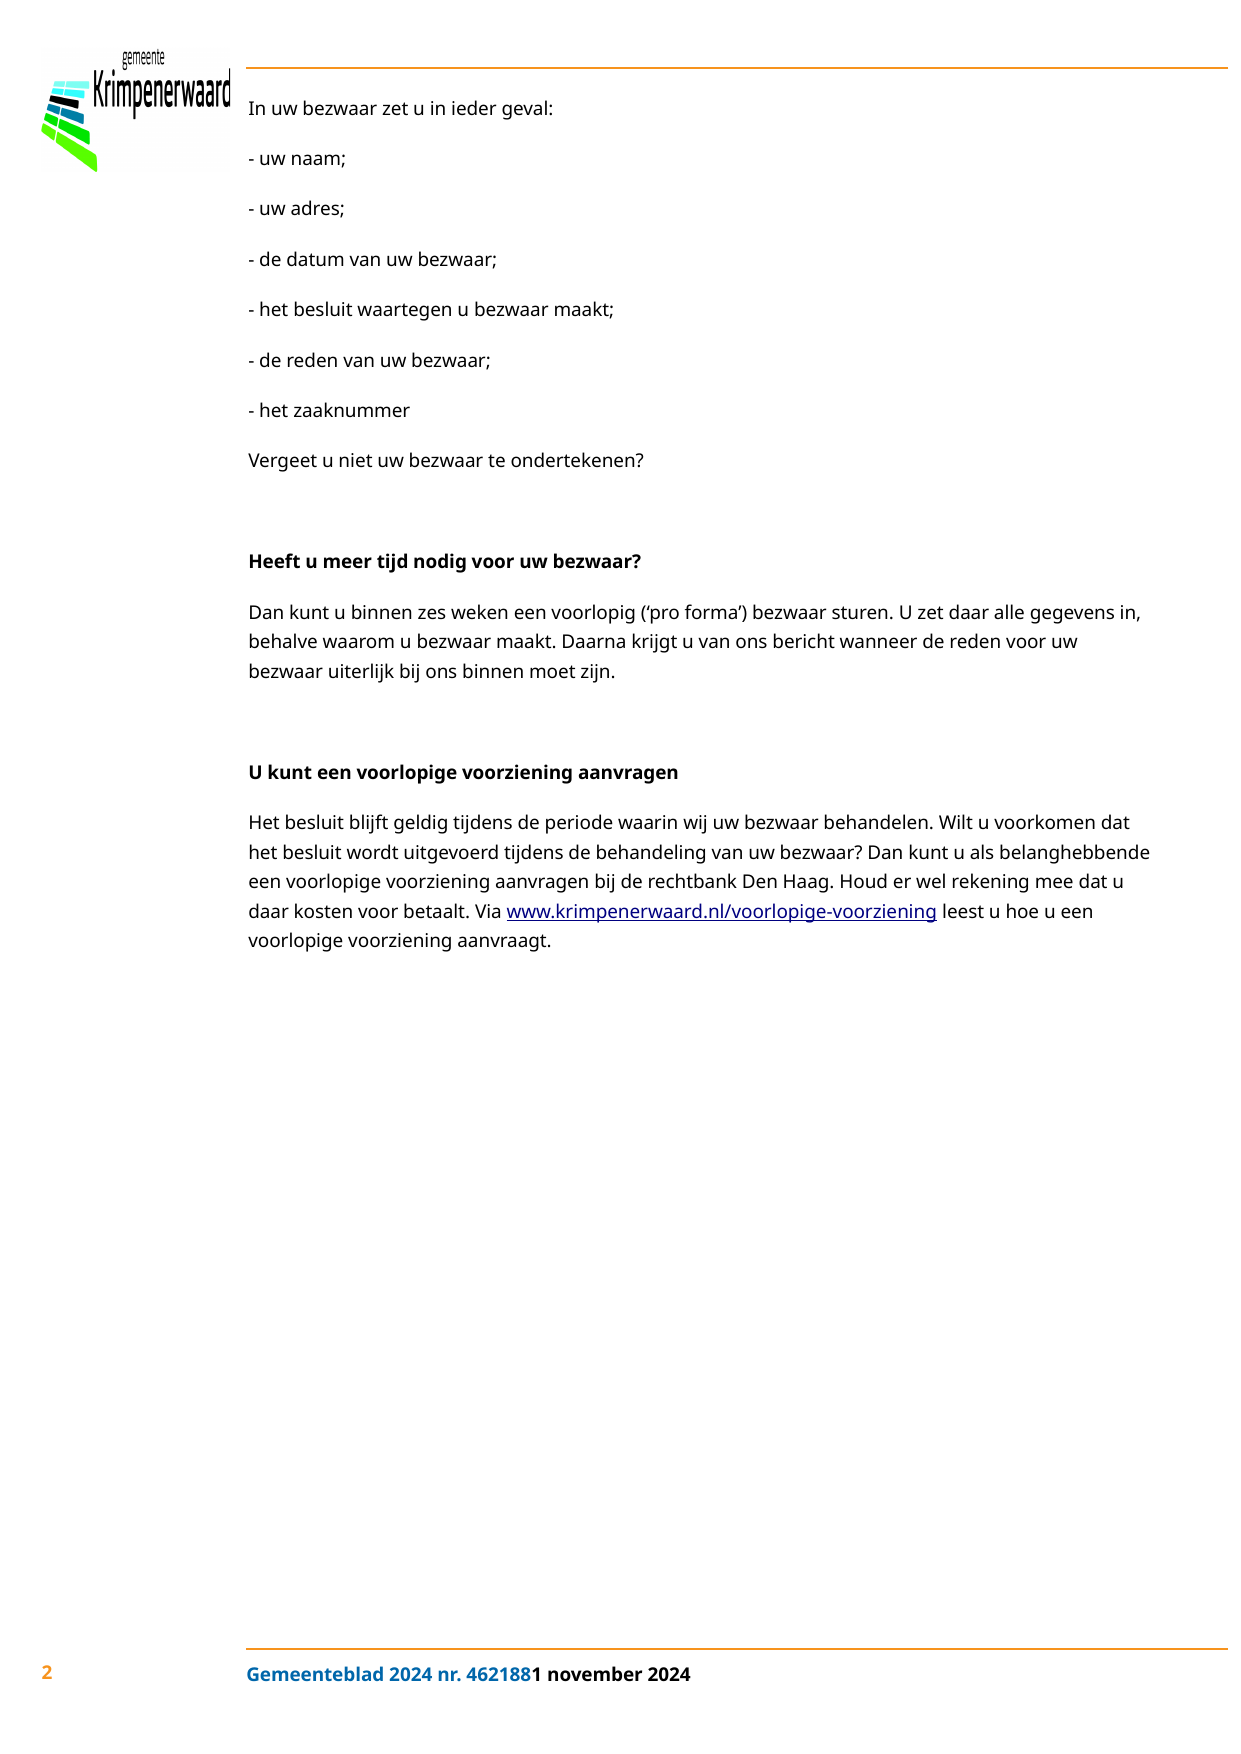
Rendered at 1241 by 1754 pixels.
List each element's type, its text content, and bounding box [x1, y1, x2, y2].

text In uw bezwaar zet u in ieder geval: [248, 95, 1152, 121]
text Dan kunt u binnen zes weken een voorlopig (‘pro forma’) bezwaar sturen. U zet daar alle gegevens in, behalve waarom u bezwaar maakt. Daarna krijgt u van ons bericht wanneer de reden voor uw bezwaar uiterlijk bij ons binnen moet zijn. [248, 599, 1152, 684]
text U kunt een voorlopige voorziening aanvragen [248, 759, 1152, 785]
text Vergeet u niet uw bezwaar te ondertekenen? [248, 448, 1152, 473]
text - de reden van uw bezwaar; [248, 347, 1152, 373]
text - het besluit waartegen u bezwaar maakt; [248, 296, 1152, 322]
picture [41, 47, 231, 172]
text - de datum van uw bezwaar; [248, 246, 1152, 272]
text Heeft u meer tijd nodig voor uw bezwaar? [248, 548, 1152, 574]
text - het zaaknummer [248, 397, 1152, 423]
text Het besluit blijft geldig tijdens de periode waarin wij uw bezwaar behandelen. Wilt u voorkomen dat het besluit wordt uitgevoerd tijdens de behandeling van uw bezwaar? Dan kunt u als belanghebbende een voorlopige voorziening aanvragen bij de rechtbank Den Haag. Houd er wel rekening mee dat u daar kosten voor betaalt. Via www.krimpenerwaard.nl/voorlopige-voorziening leest u hoe u een voorlopige voorziening aanvraagt. [248, 809, 1152, 953]
text - uw adres; [248, 196, 1152, 221]
text - uw naam; [248, 145, 1152, 171]
